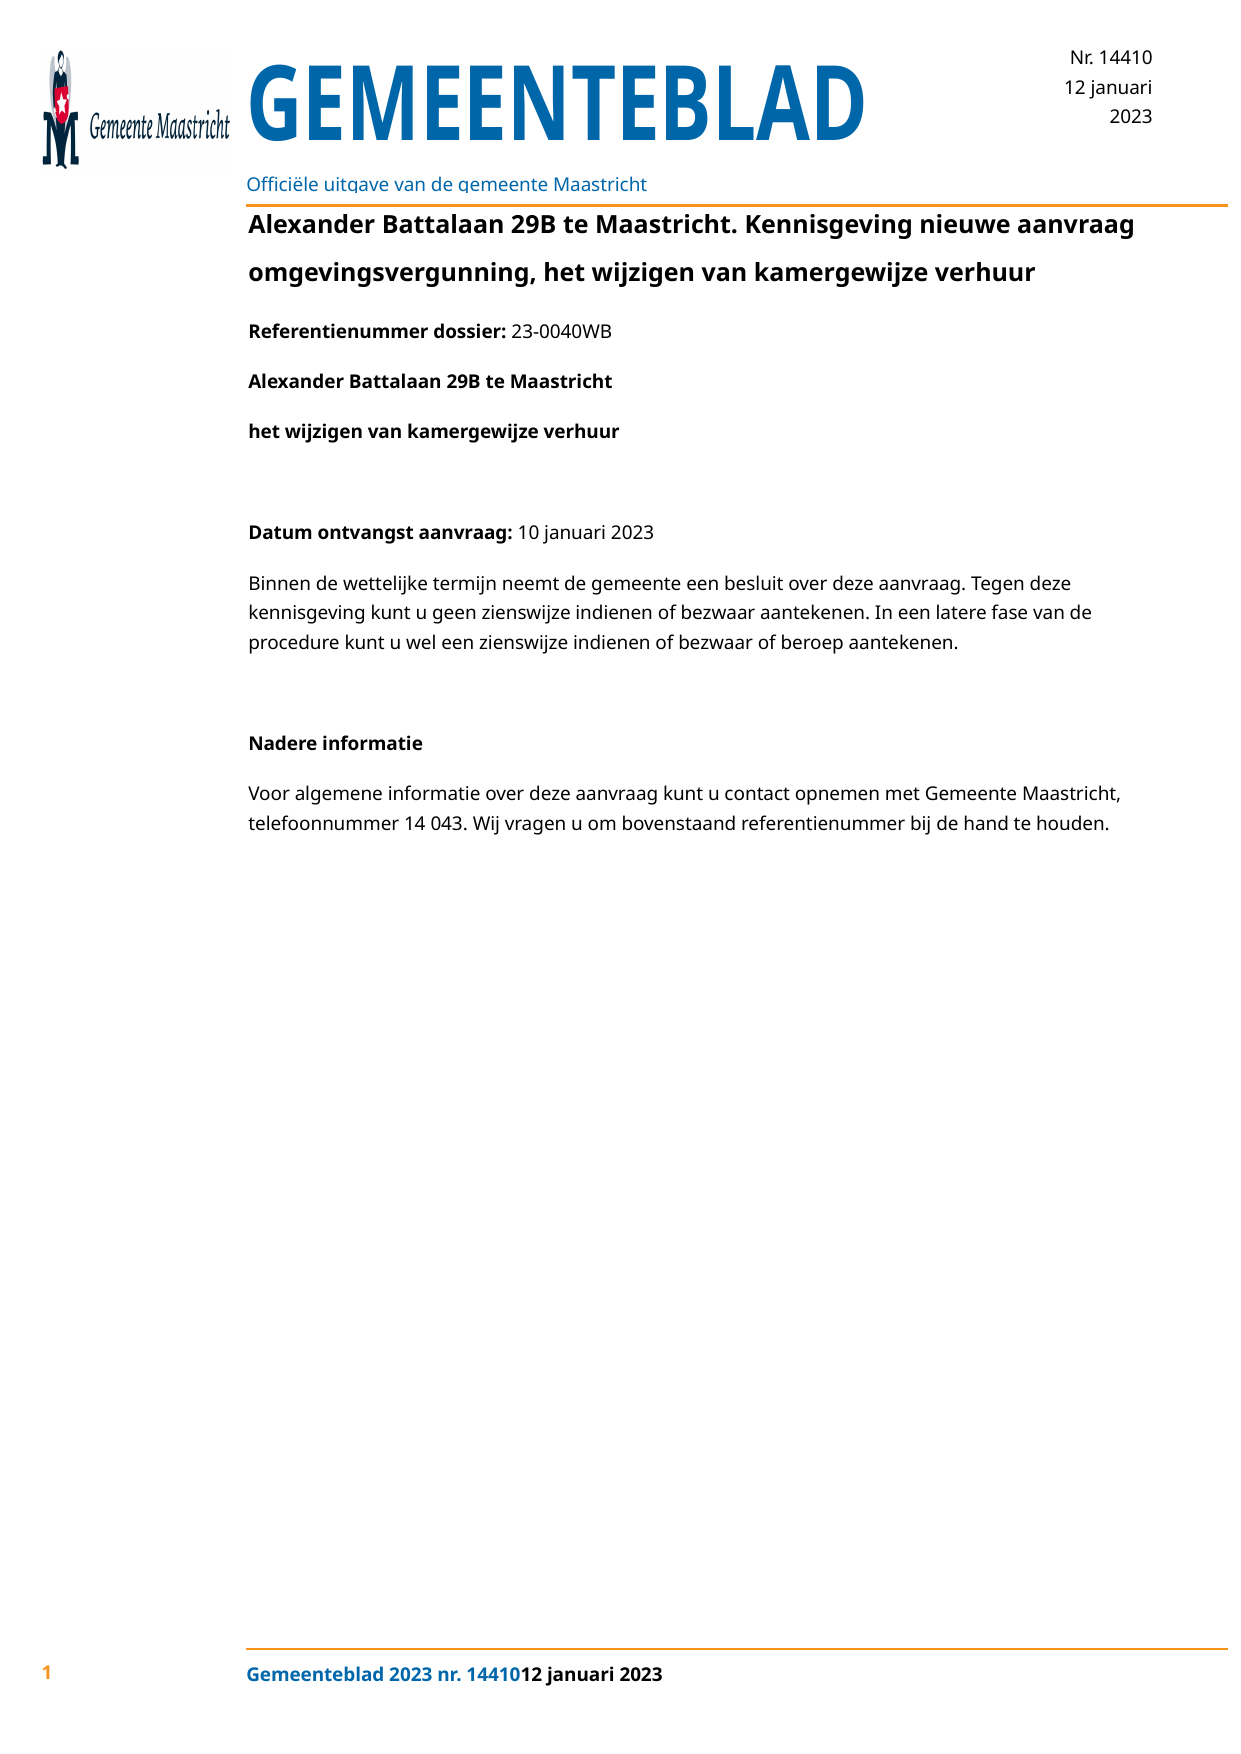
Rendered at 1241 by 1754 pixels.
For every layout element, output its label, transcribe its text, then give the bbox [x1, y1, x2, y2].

picture [41, 47, 231, 172]
text Alexander Battalaan 29B te Maastricht [248, 368, 1152, 394]
text Alexander Battalaan 29B te Maastricht. Kennisgeving nieuwe aanvraag omgevingsvergunning, het wijzigen van kamergewijze verhuur [248, 207, 1152, 288]
text Referentienummer dossier: 23-0040WB [248, 318, 1152, 344]
text het wijzigen van kamergewijze verhuur [248, 419, 1152, 444]
text Voor algemene informatie over deze aanvraag kunt u contact opnemen met Gemeente Maastricht, telefoonnummer 14 043. Wij vragen u om bovenstaand referentienummer bij de hand te houden. [248, 780, 1152, 836]
text Binnen de wettelijke termijn neemt de gemeente een besluit over deze aanvraag. Tegen deze kennisgeving kunt u geen zienswijze indienen of bezwaar aantekenen. In een latere fase van de procedure kunt u wel een zienswijze indienen of bezwaar of beroep aantekenen. [248, 570, 1152, 655]
text Nadere informatie [248, 730, 1152, 756]
text Datum ontvangst aanvraag: 10 januari 2023 [248, 519, 1152, 545]
